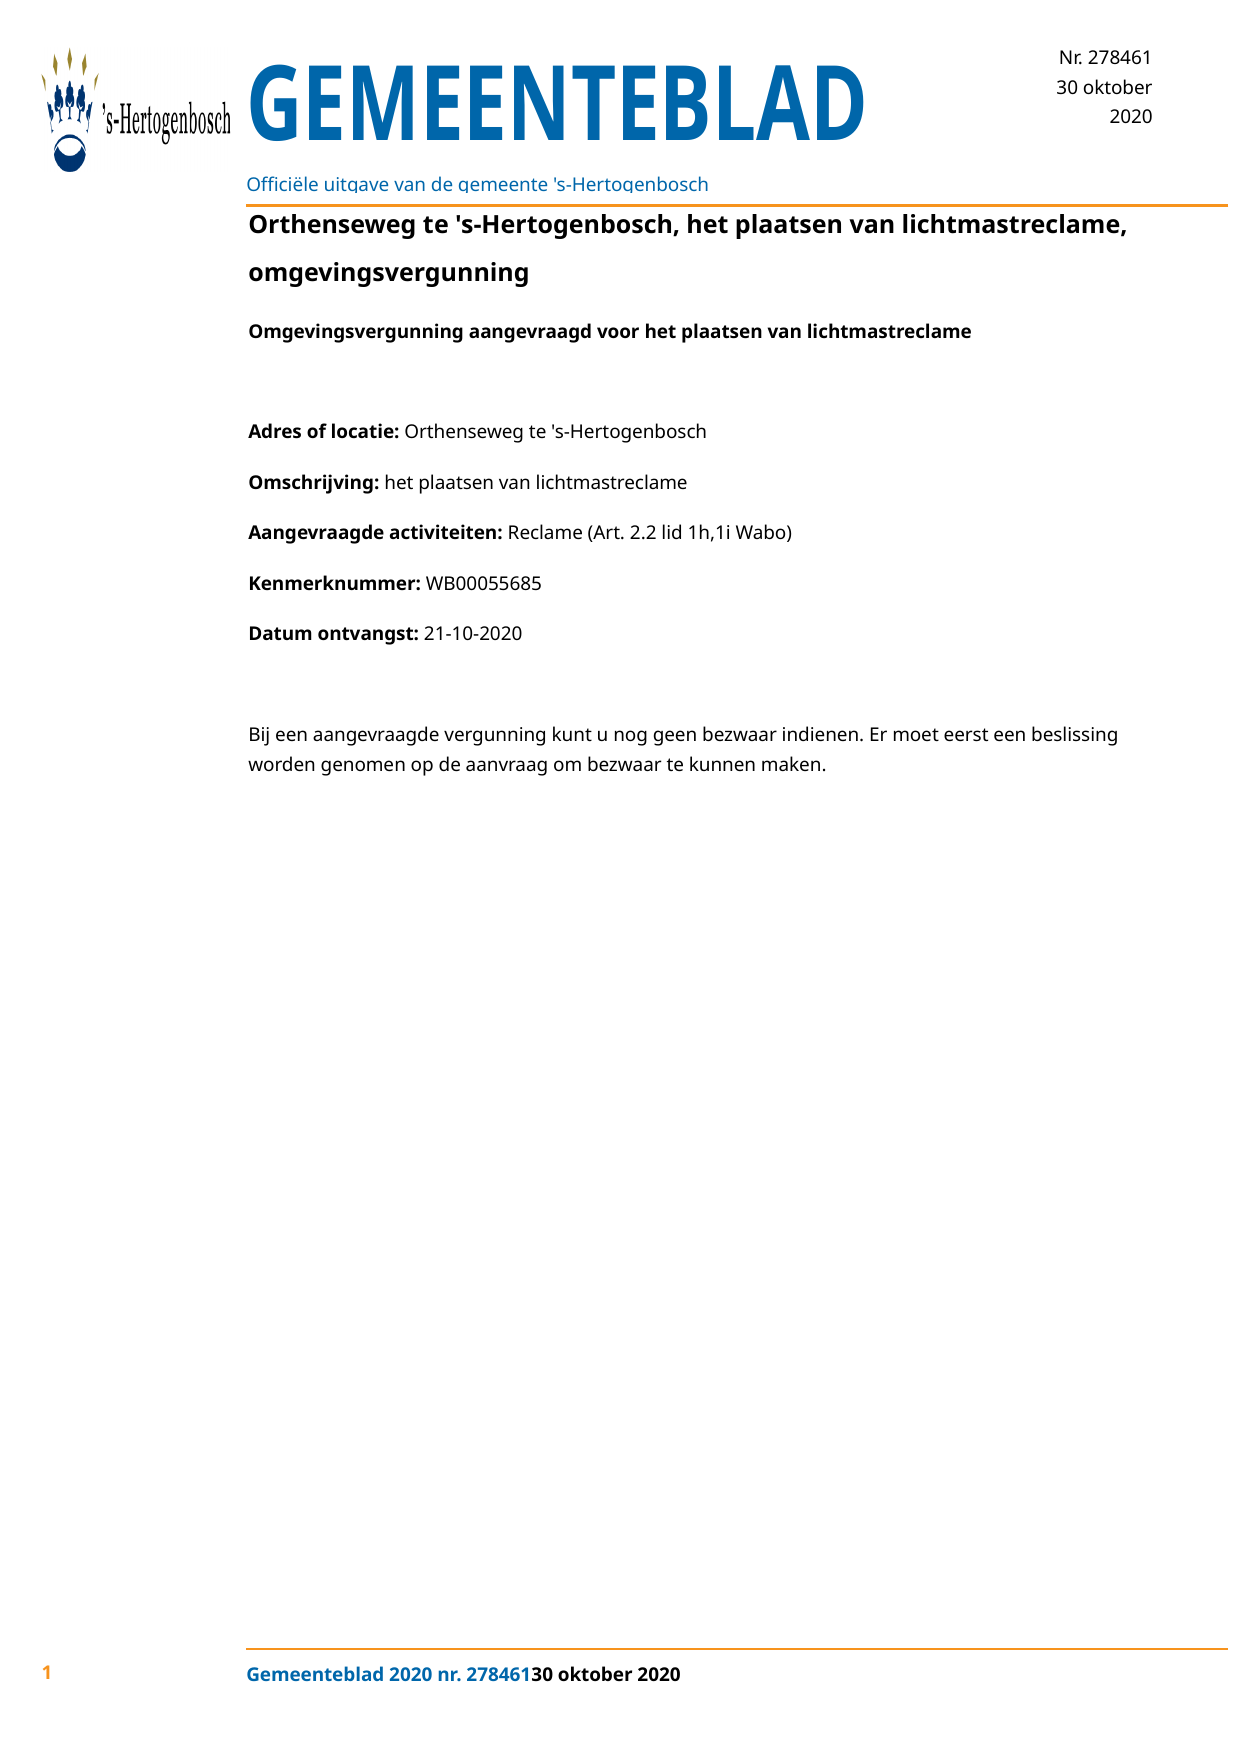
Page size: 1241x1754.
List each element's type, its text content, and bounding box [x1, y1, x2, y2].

text Kenmerknummer: WB00055685 [248, 570, 1152, 596]
text Datum ontvangst: 21-10-2020 [248, 620, 1152, 646]
text Omschrijving: het plaatsen van lichtmastreclame [248, 469, 1152, 495]
text Omgevingsvergunning aangevraagd voor het plaatsen van lichtmastreclame [248, 318, 1152, 344]
text Orthenseweg te 's-Hertogenbosch, het plaatsen van lichtmastreclame, omgevingsvergunning [248, 207, 1152, 288]
picture [41, 47, 231, 172]
text Bij een aangevraagde vergunning kunt u nog geen bezwaar indienen. Er moet eerst een beslissing worden genomen op de aanvraag om bezwaar te kunnen maken. [248, 721, 1152, 777]
text Aangevraagde activiteiten: Reclame (Art. 2.2 lid 1h,1i Wabo) [248, 519, 1152, 545]
text Adres of locatie: Orthenseweg te 's-Hertogenbosch [248, 419, 1152, 444]
